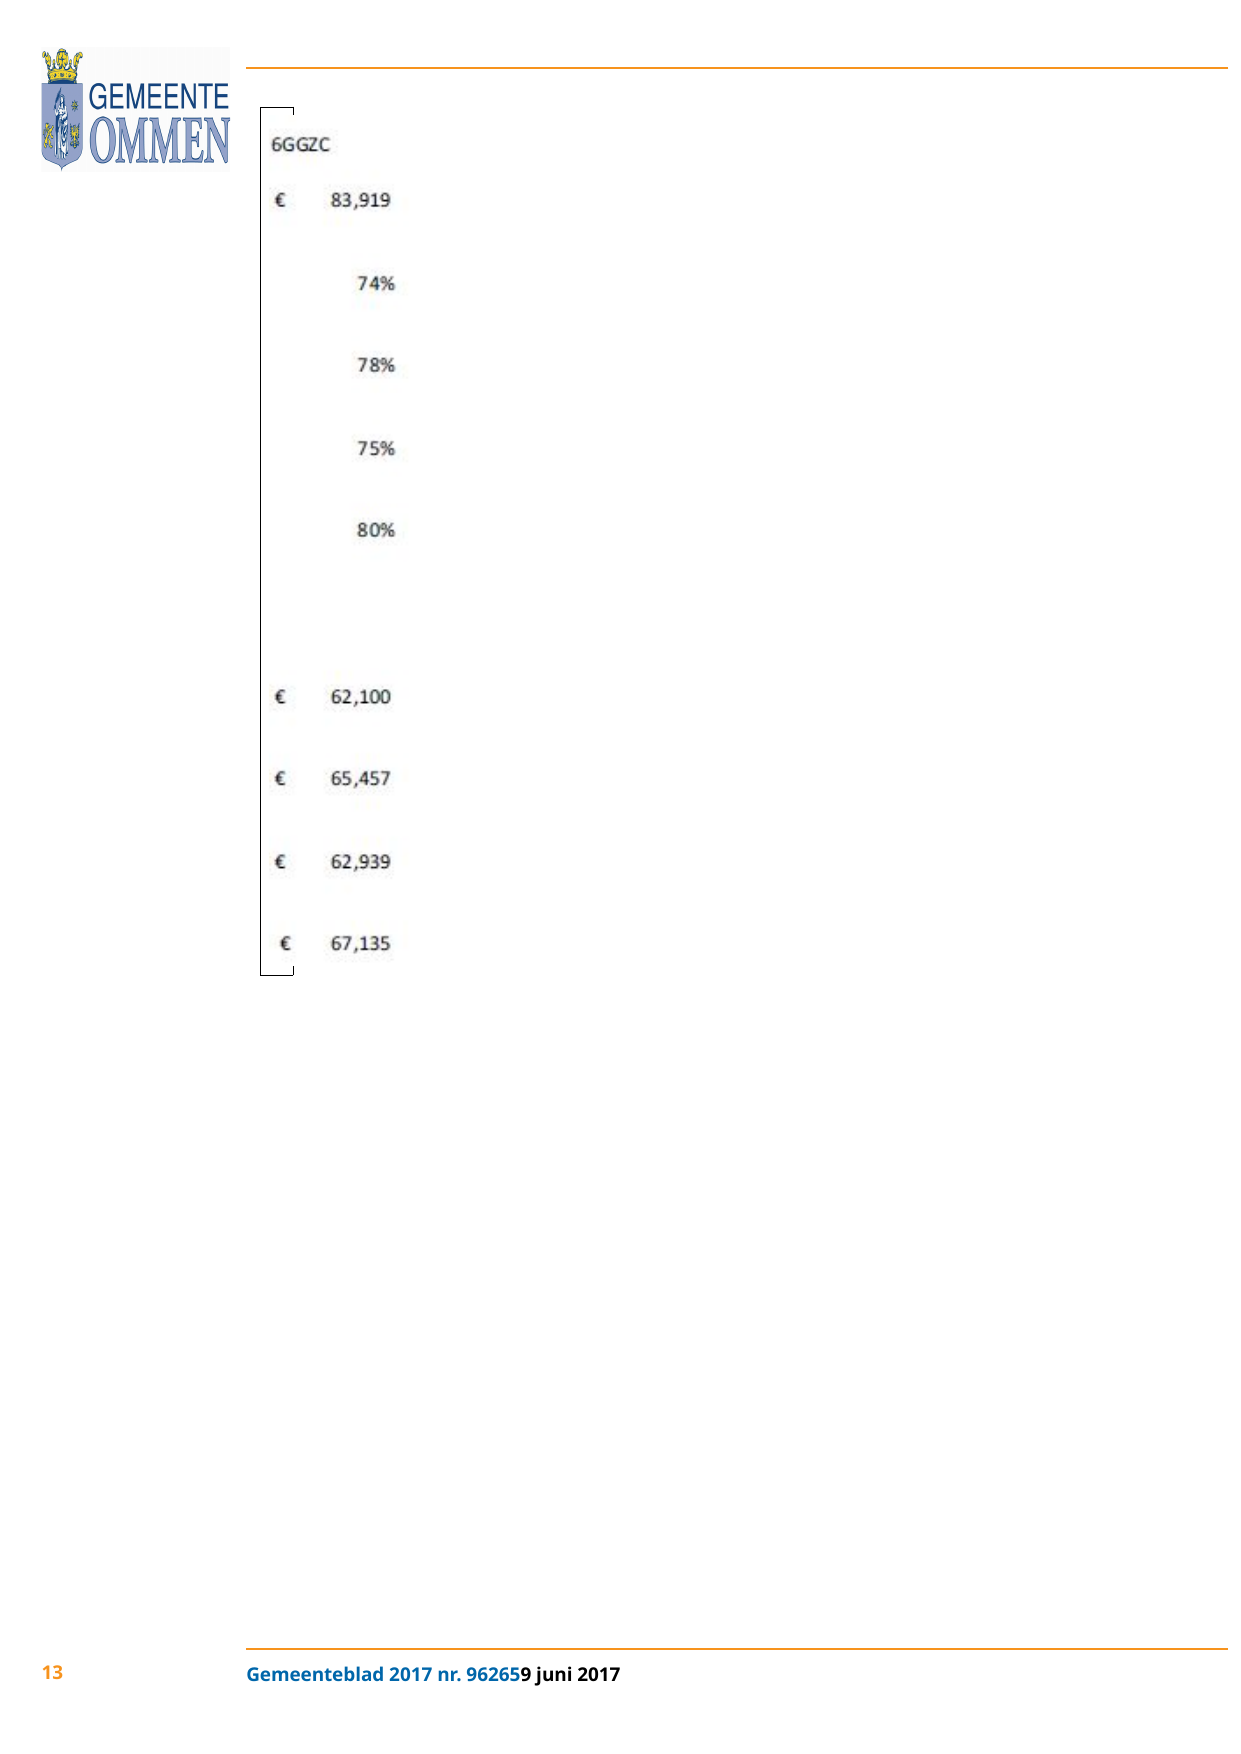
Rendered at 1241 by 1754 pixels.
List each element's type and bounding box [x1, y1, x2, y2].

picture [268, 115, 417, 966]
picture [41, 47, 231, 172]
